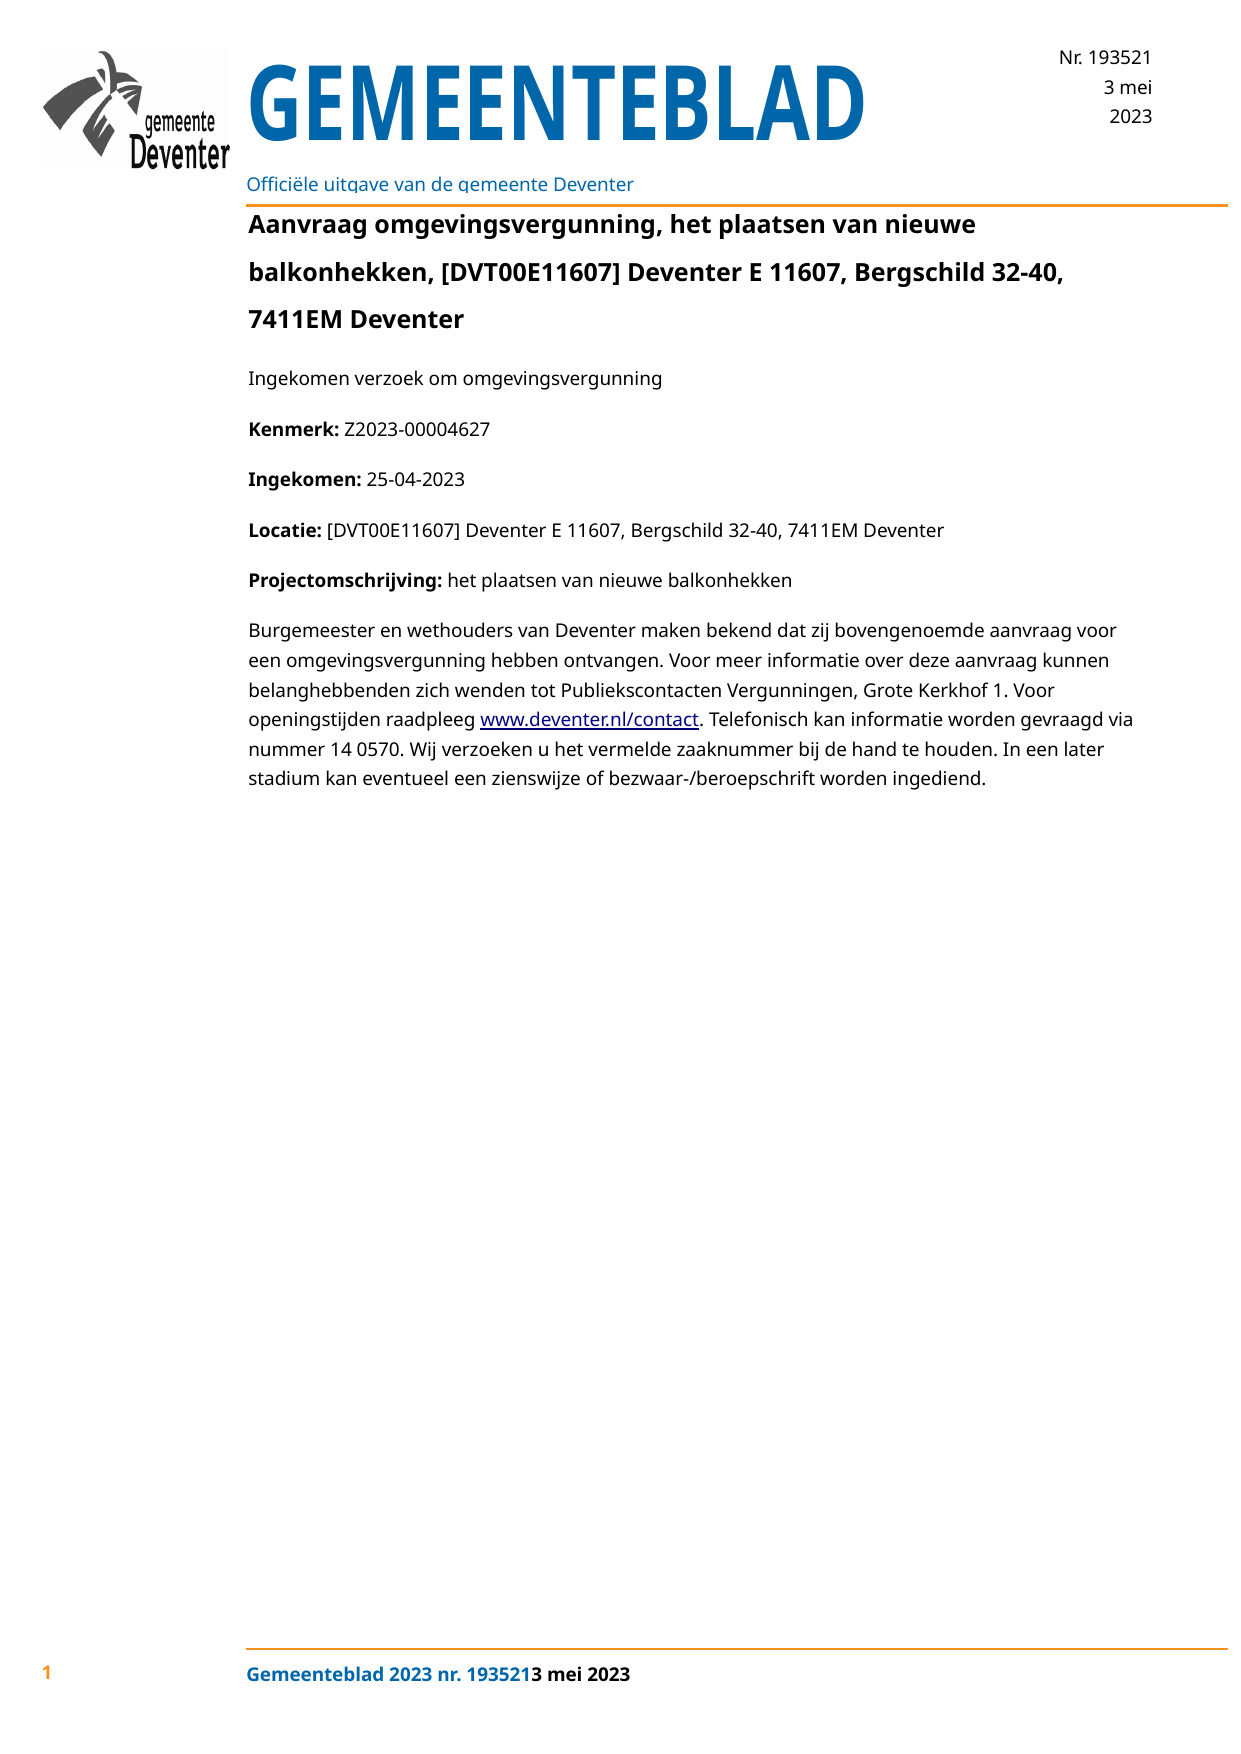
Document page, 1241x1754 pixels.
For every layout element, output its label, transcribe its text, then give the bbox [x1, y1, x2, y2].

text Kenmerk: Z2023-00004627 [248, 416, 1152, 442]
text Locatie: [DVT00E11607] Deventer E 11607, Bergschild 32-40, 7411EM Deventer [248, 517, 1152, 542]
picture [41, 47, 231, 172]
text Aanvraag omgevingsvergunning, het plaatsen van nieuwe balkonhekken, [DVT00E11607] Deventer E 11607, Bergschild 32-40, 7411EM Deventer [248, 207, 1152, 336]
text Projectomschrijving: het plaatsen van nieuwe balkonhekken [248, 567, 1152, 593]
text Ingekomen: 25-04-2023 [248, 466, 1152, 492]
text Ingekomen verzoek om omgevingsvergunning [248, 366, 1152, 391]
text Burgemeester en wethouders van Deventer maken bekend dat zij bovengenoemde aanvraag voor een omgevingsvergunning hebben ontvangen. Voor meer informatie over deze aanvraag kunnen belanghebbenden zich wenden tot Publiekscontacten Vergunningen, Grote Kerkhof 1. Voor openingstijden raadpleeg www.deventer.nl/contact. Telefonisch kan informatie worden gevraagd via nummer 14 0570. Wij verzoeken u het vermelde zaaknummer bij de hand te houden. In een later stadium kan eventueel een zienswijze of bezwaar-/beroepschrift worden ingediend. [248, 618, 1152, 791]
